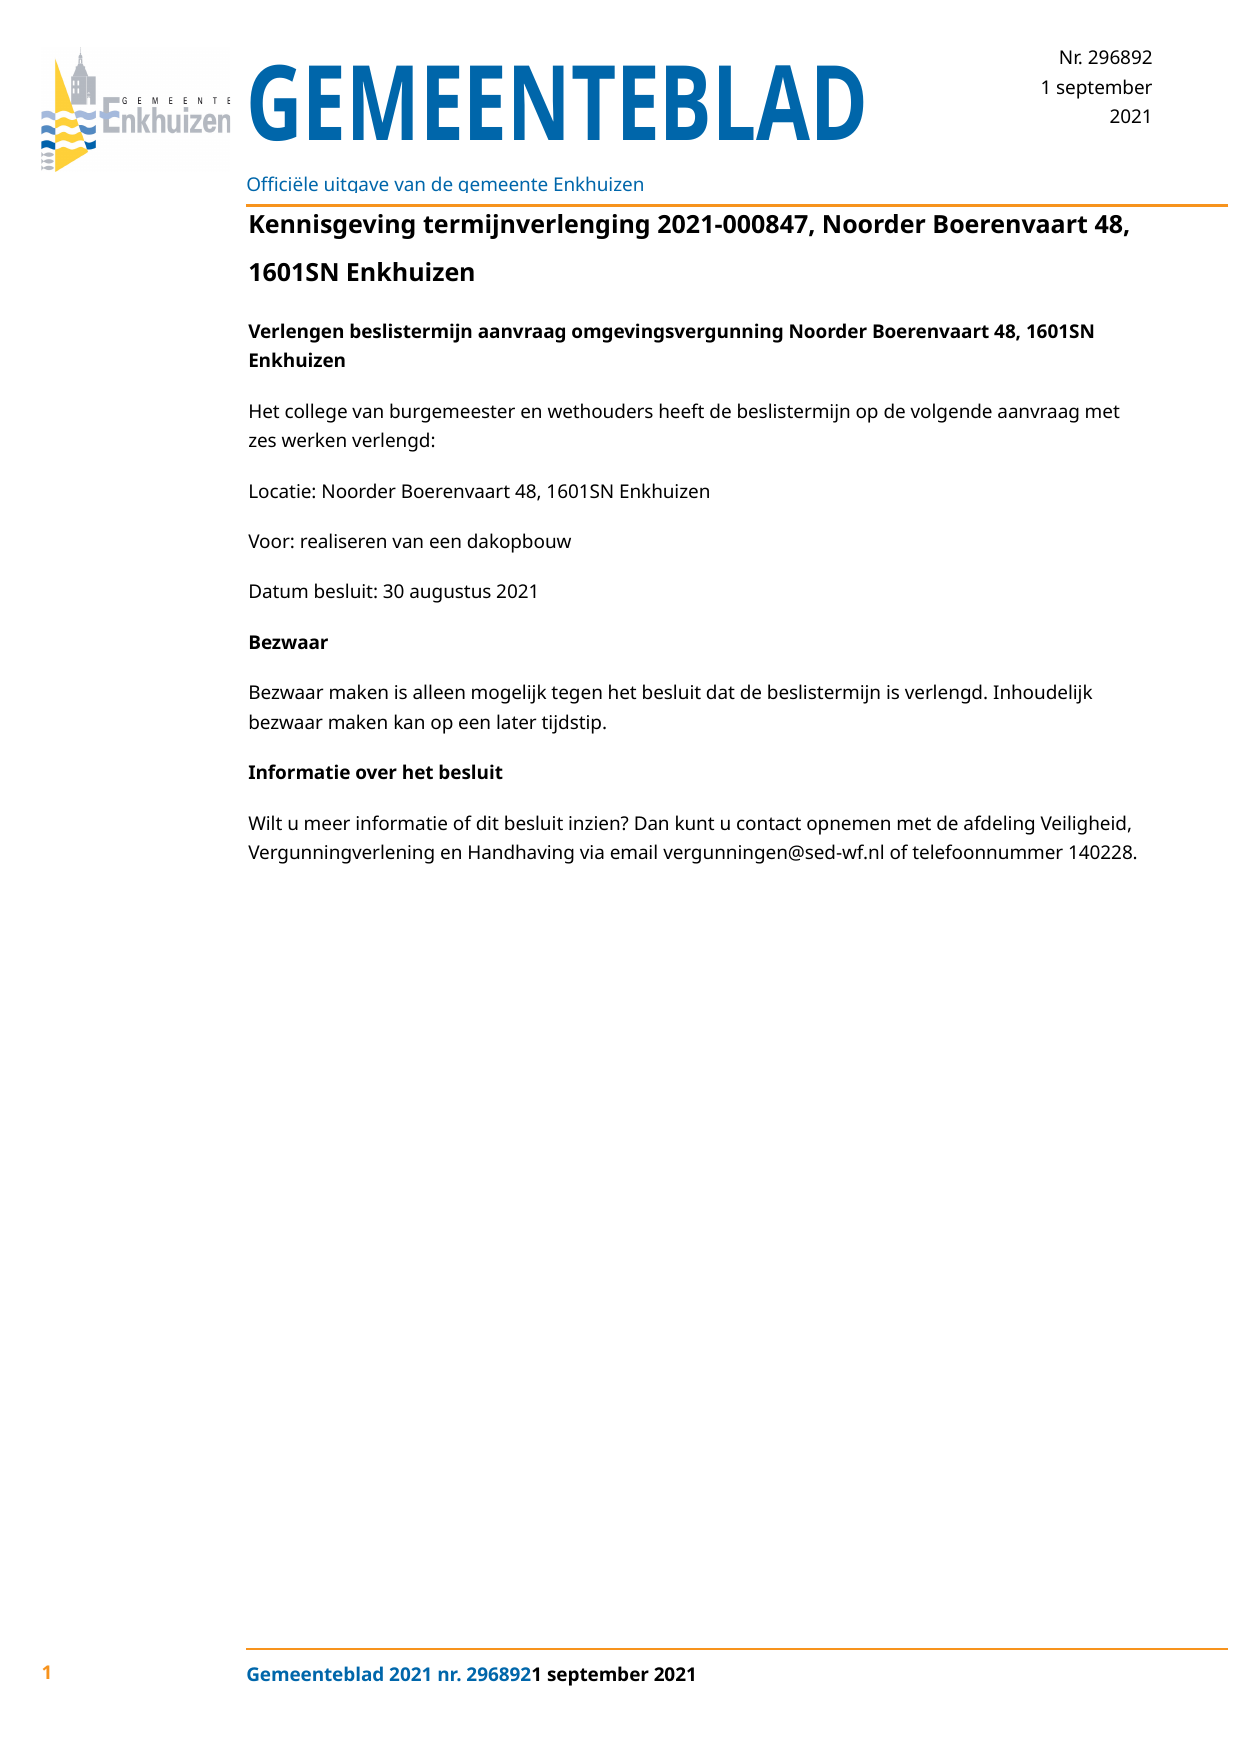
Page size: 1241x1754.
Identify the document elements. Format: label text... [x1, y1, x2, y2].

text Bezwaar [248, 629, 1152, 655]
text Locatie: Noorder Boerenvaart 48, 1601SN Enkhuizen [248, 478, 1152, 504]
text Verlengen beslistermijn aanvraag omgevingsvergunning Noorder Boerenvaart 48, 1601SN Enkhuizen [248, 318, 1152, 373]
text Het college van burgemeester en wethouders heeft de beslistermijn op de volgende aanvraag met zes werken verlengd: [248, 398, 1152, 453]
text Wilt u meer informatie of dit besluit inzien? Dan kunt u contact opnemen met de afdeling Veiligheid, Vergunningverlening en Handhaving via email vergunningen@sed-wf.nl of telefoonnummer 140228. [248, 810, 1152, 865]
picture [41, 47, 231, 172]
text Bezwaar maken is alleen mogelijk tegen het besluit dat de beslistermijn is verlengd. Inhoudelijk bezwaar maken kan op een later tijdstip. [248, 679, 1152, 735]
text Kennisgeving termijnverlenging 2021-000847, Noorder Boerenvaart 48, 1601SN Enkhuizen [248, 207, 1152, 288]
text Voor: realiseren van een dakopbouw [248, 528, 1152, 554]
text Datum besluit: 30 augustus 2021 [248, 579, 1152, 604]
text Informatie over het besluit [248, 759, 1152, 785]
